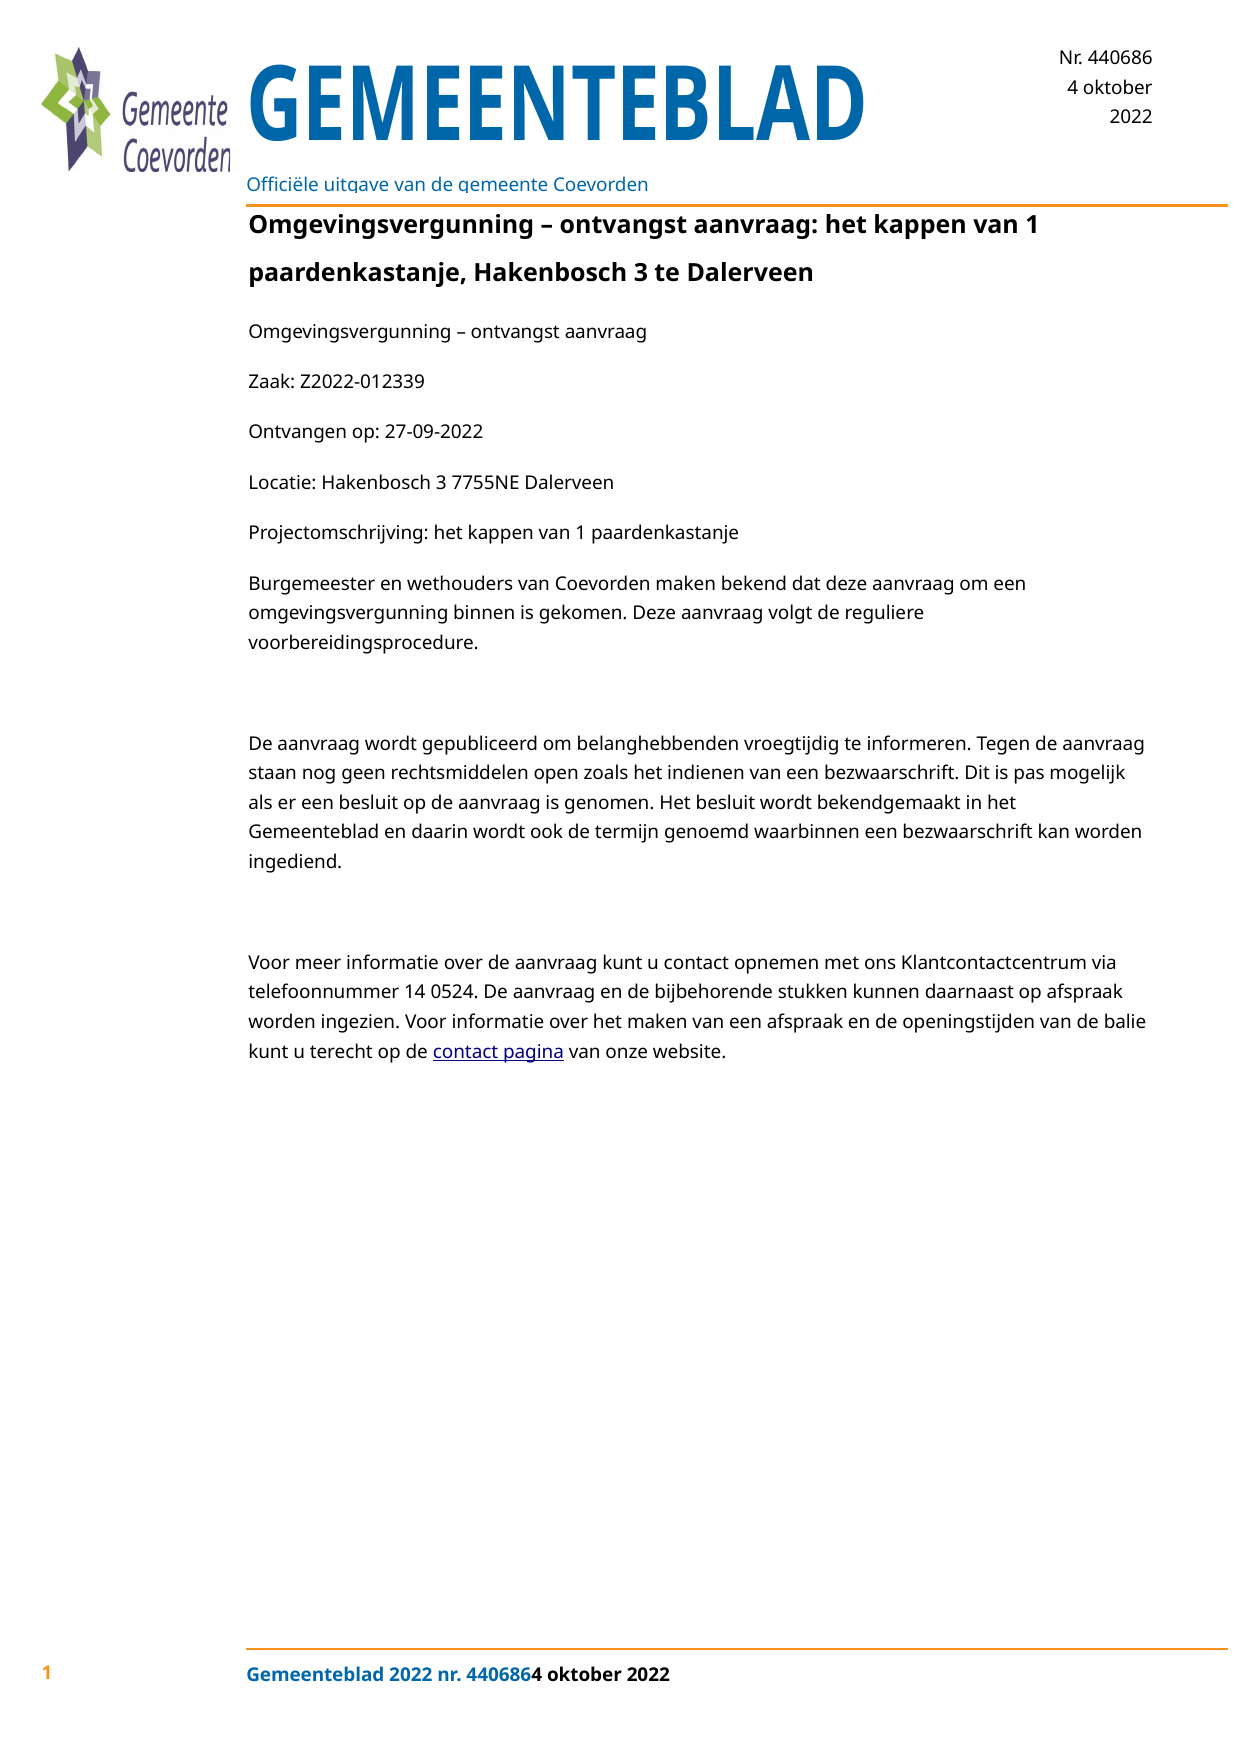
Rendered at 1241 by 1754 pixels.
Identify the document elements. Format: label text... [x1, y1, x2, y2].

text Burgemeester en wethouders van Coevorden maken bekend dat deze aanvraag om een omgevingsvergunning binnen is gekomen. Deze aanvraag volgt de reguliere voorbereidingsprocedure. [248, 570, 1152, 655]
text Ontvangen op: 27-09-2022 [248, 419, 1152, 444]
text Omgevingsvergunning – ontvangst aanvraag: het kappen van 1 paardenkastanje, Hakenbosch 3 te Dalerveen [248, 207, 1152, 288]
text De aanvraag wordt gepubliceerd om belanghebbenden vroegtijdig te informeren. Tegen de aanvraag staan nog geen rechtsmiddelen open zoals het indienen van een bezwaarschrift. Dit is pas mogelijk als er een besluit op de aanvraag is genomen. Het besluit wordt bekendgemaakt in het Gemeenteblad en daarin wordt ook de termijn genoemd waarbinnen een bezwaarschrift kan worden ingediend. [248, 730, 1152, 874]
text Locatie: Hakenbosch 3 7755NE Dalerveen [248, 469, 1152, 495]
text Projectomschrijving: het kappen van 1 paardenkastanje [248, 519, 1152, 545]
text Omgevingsvergunning – ontvangst aanvraag [248, 318, 1152, 344]
picture [41, 47, 231, 172]
text Zaak: Z2022-012339 [248, 368, 1152, 394]
text Voor meer informatie over de aanvraag kunt u contact opnemen met ons Klantcontactcentrum via telefoonnummer 14 0524. De aanvraag en de bijbehorende stukken kunnen daarnaast op afspraak worden ingezien. Voor informatie over het maken van een afspraak en de openingstijden van de balie kunt u terecht op de contact pagina van onze website. [248, 949, 1152, 1064]
